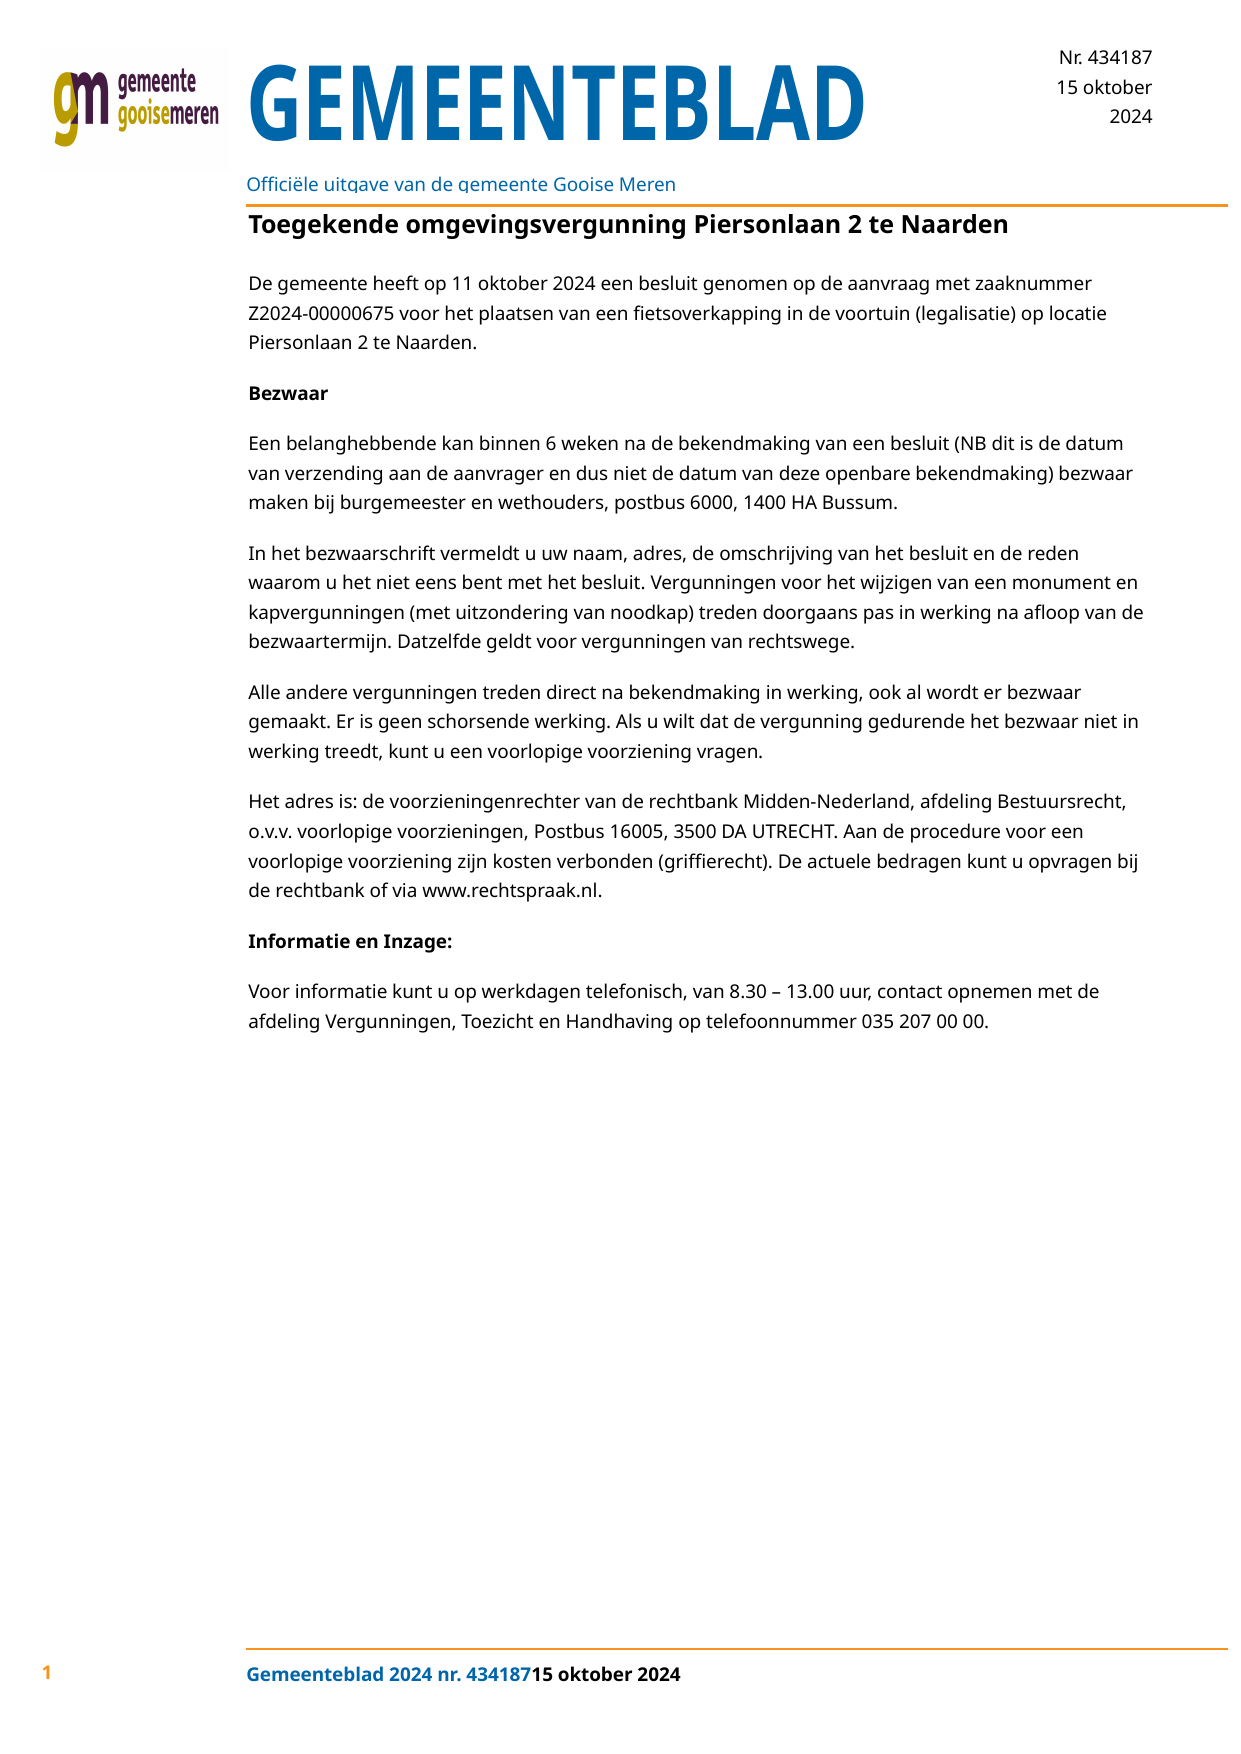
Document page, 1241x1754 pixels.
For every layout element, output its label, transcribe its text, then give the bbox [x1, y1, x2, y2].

text De gemeente heeft op 11 oktober 2024 een besluit genomen op de aanvraag met zaaknummer Z2024-00000675 voor het plaatsen van een fietsoverkapping in de voortuin (legalisatie) op locatie Piersonlaan 2 te Naarden. [248, 270, 1152, 355]
text Het adres is: de voorzieningenrechter van de rechtbank Midden-Nederland, afdeling Bestuursrecht, o.v.v. voorlopige voorzieningen, Postbus 16005, 3500 DA UTRECHT. Aan de procedure voor een voorlopige voorziening zijn kosten verbonden (griffierecht). De actuele bedragen kunt u opvragen bij de rechtbank of via www.rechtspraak.nl. [248, 789, 1152, 903]
text Informatie en Inzage: [248, 928, 1152, 953]
text Bezwaar [248, 380, 1152, 406]
picture [41, 47, 231, 172]
text In het bezwaarschrift vermeldt u uw naam, adres, de omschrijving van het besluit en de reden waarom u het niet eens bent met het besluit. Vergunningen voor het wijzigen van een monument en kapvergunningen (met uitzondering van noodkap) treden doorgaans pas in werking na afloop van de bezwaartermijn. Datzelfde geldt voor vergunningen van rechtswege. [248, 540, 1152, 654]
text Voor informatie kunt u op werkdagen telefonisch, van 8.30 – 13.00 uur, contact opnemen met de afdeling Vergunningen, Toezicht en Handhaving op telefoonnummer 035 207 00 00. [248, 978, 1152, 1033]
text Alle andere vergunningen treden direct na bekendmaking in werking, ook al wordt er bezwaar gemaakt. Er is geen schorsende werking. Als u wilt dat de vergunning gedurende het bezwaar niet in werking treedt, kunt u een voorlopige voorziening vragen. [248, 679, 1152, 764]
text Een belanghebbende kan binnen 6 weken na de bekendmaking van een besluit (NB dit is de datum van verzending aan de aanvrager en dus niet de datum van deze openbare bekendmaking) bezwaar maken bij burgemeester en wethouders, postbus 6000, 1400 HA Bussum. [248, 430, 1152, 515]
text Toegekende omgevingsvergunning Piersonlaan 2 te Naarden [248, 207, 1152, 241]
